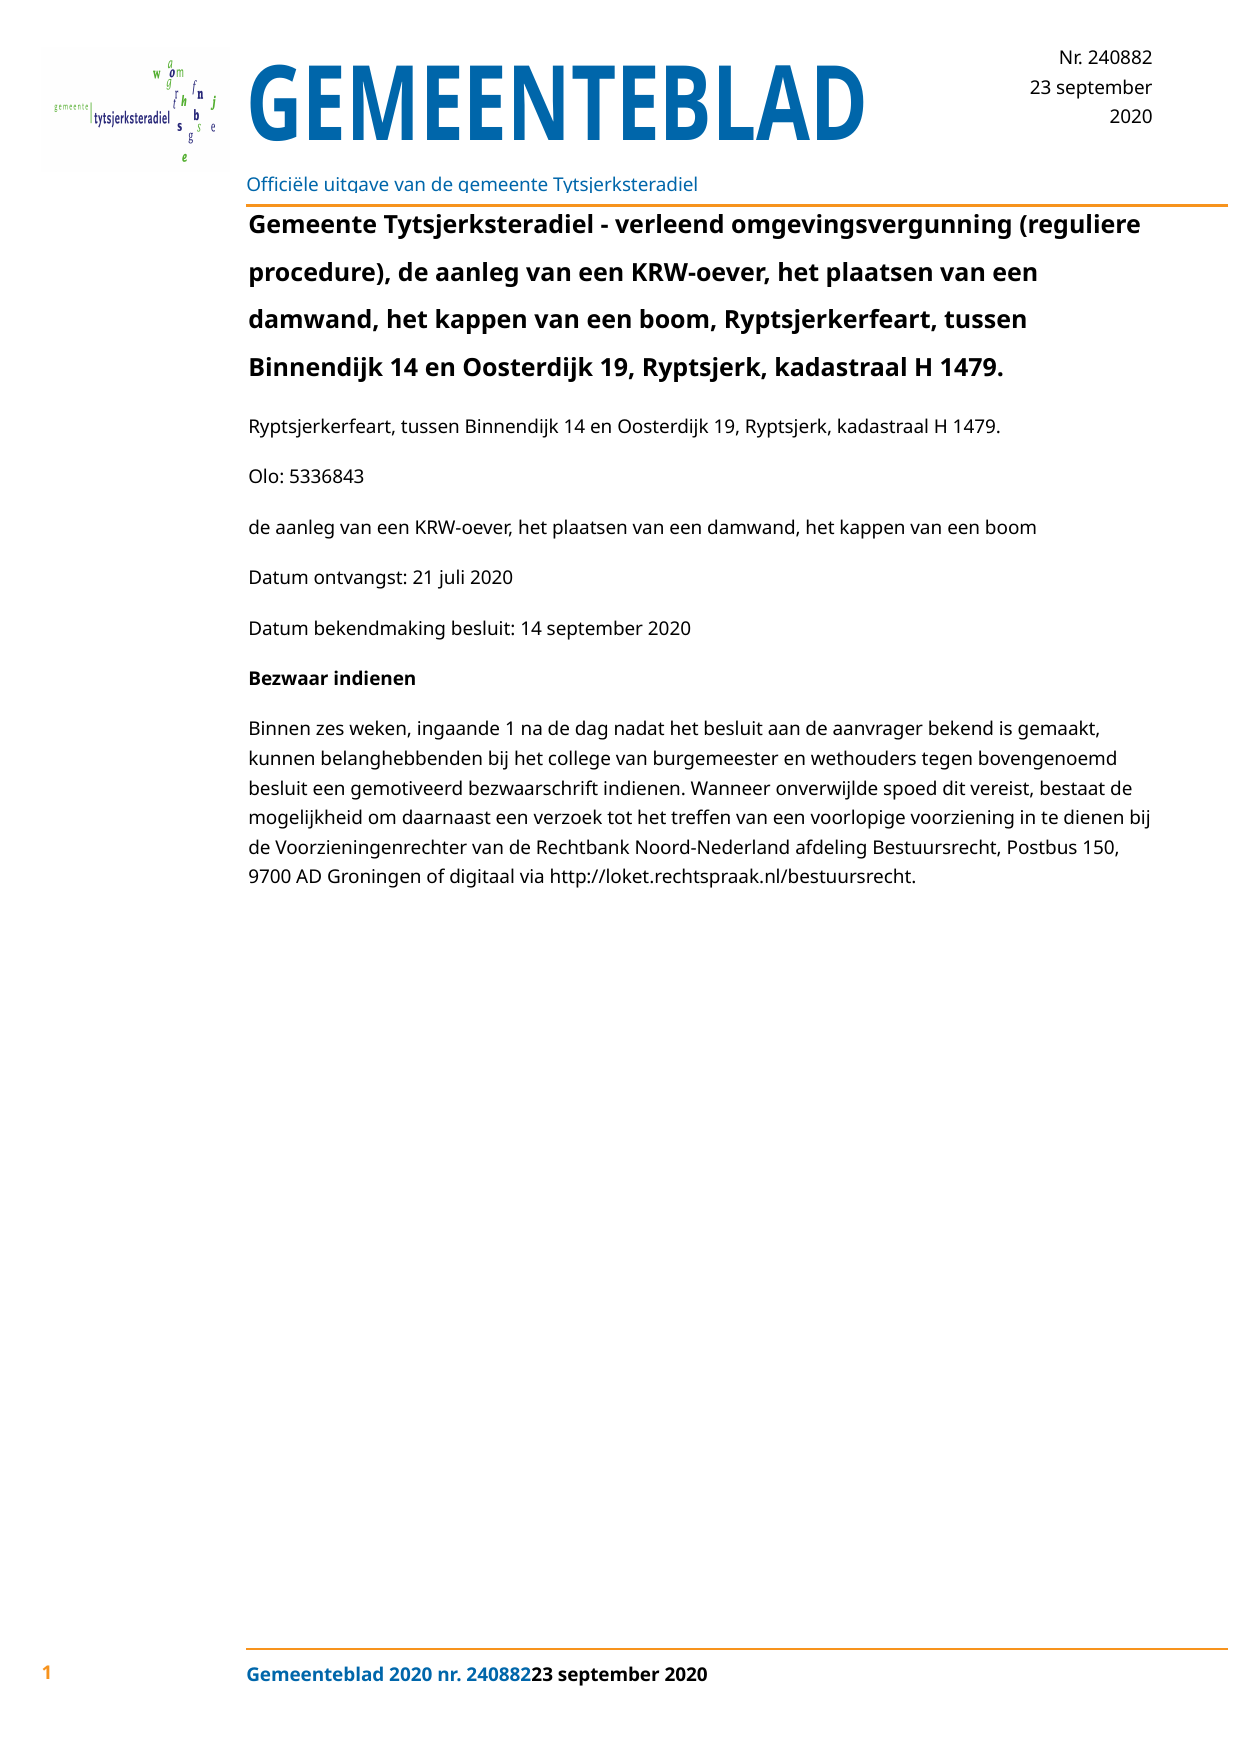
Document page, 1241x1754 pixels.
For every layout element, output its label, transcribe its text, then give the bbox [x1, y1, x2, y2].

picture [41, 47, 231, 172]
text Gemeente Tytsjerksteradiel - verleend omgevingsvergunning (reguliere procedure), de aanleg van een KRW-oever, het plaatsen van een damwand, het kappen van een boom, Ryptsjerkerfeart, tussen Binnendijk 14 en Oosterdijk 19, Ryptsjerk, kadastraal H 1479. [248, 207, 1152, 384]
text Bezwaar indienen [248, 665, 1152, 691]
text de aanleg van een KRW-oever, het plaatsen van een damwand, het kappen van een boom [248, 514, 1152, 540]
text Ryptsjerkerfeart, tussen Binnendijk 14 en Oosterdijk 19, Ryptsjerk, kadastraal H 1479. [248, 413, 1152, 439]
text Datum ontvangst: 21 juli 2020 [248, 564, 1152, 590]
text Datum bekendmaking besluit: 14 september 2020 [248, 615, 1152, 641]
text Binnen zes weken, ingaande 1 na de dag nadat het besluit aan de aanvrager bekend is gemaakt, kunnen belanghebbenden bij het college van burgemeester en wethouders tegen bovengenoemd besluit een gemotiveerd bezwaarschrift indienen. Wanneer onverwijlde spoed dit vereist, bestaat de mogelijkheid om daarnaast een verzoek tot het treffen van een voorlopige voorziening in te dienen bij de Voorzieningenrechter van de Rechtbank Noord-Nederland afdeling Bestuursrecht, Postbus 150, 9700 AD Groningen of digitaal via http://loket.rechtspraak.nl/bestuursrecht. [248, 716, 1152, 889]
text Olo: 5336843 [248, 463, 1152, 489]
